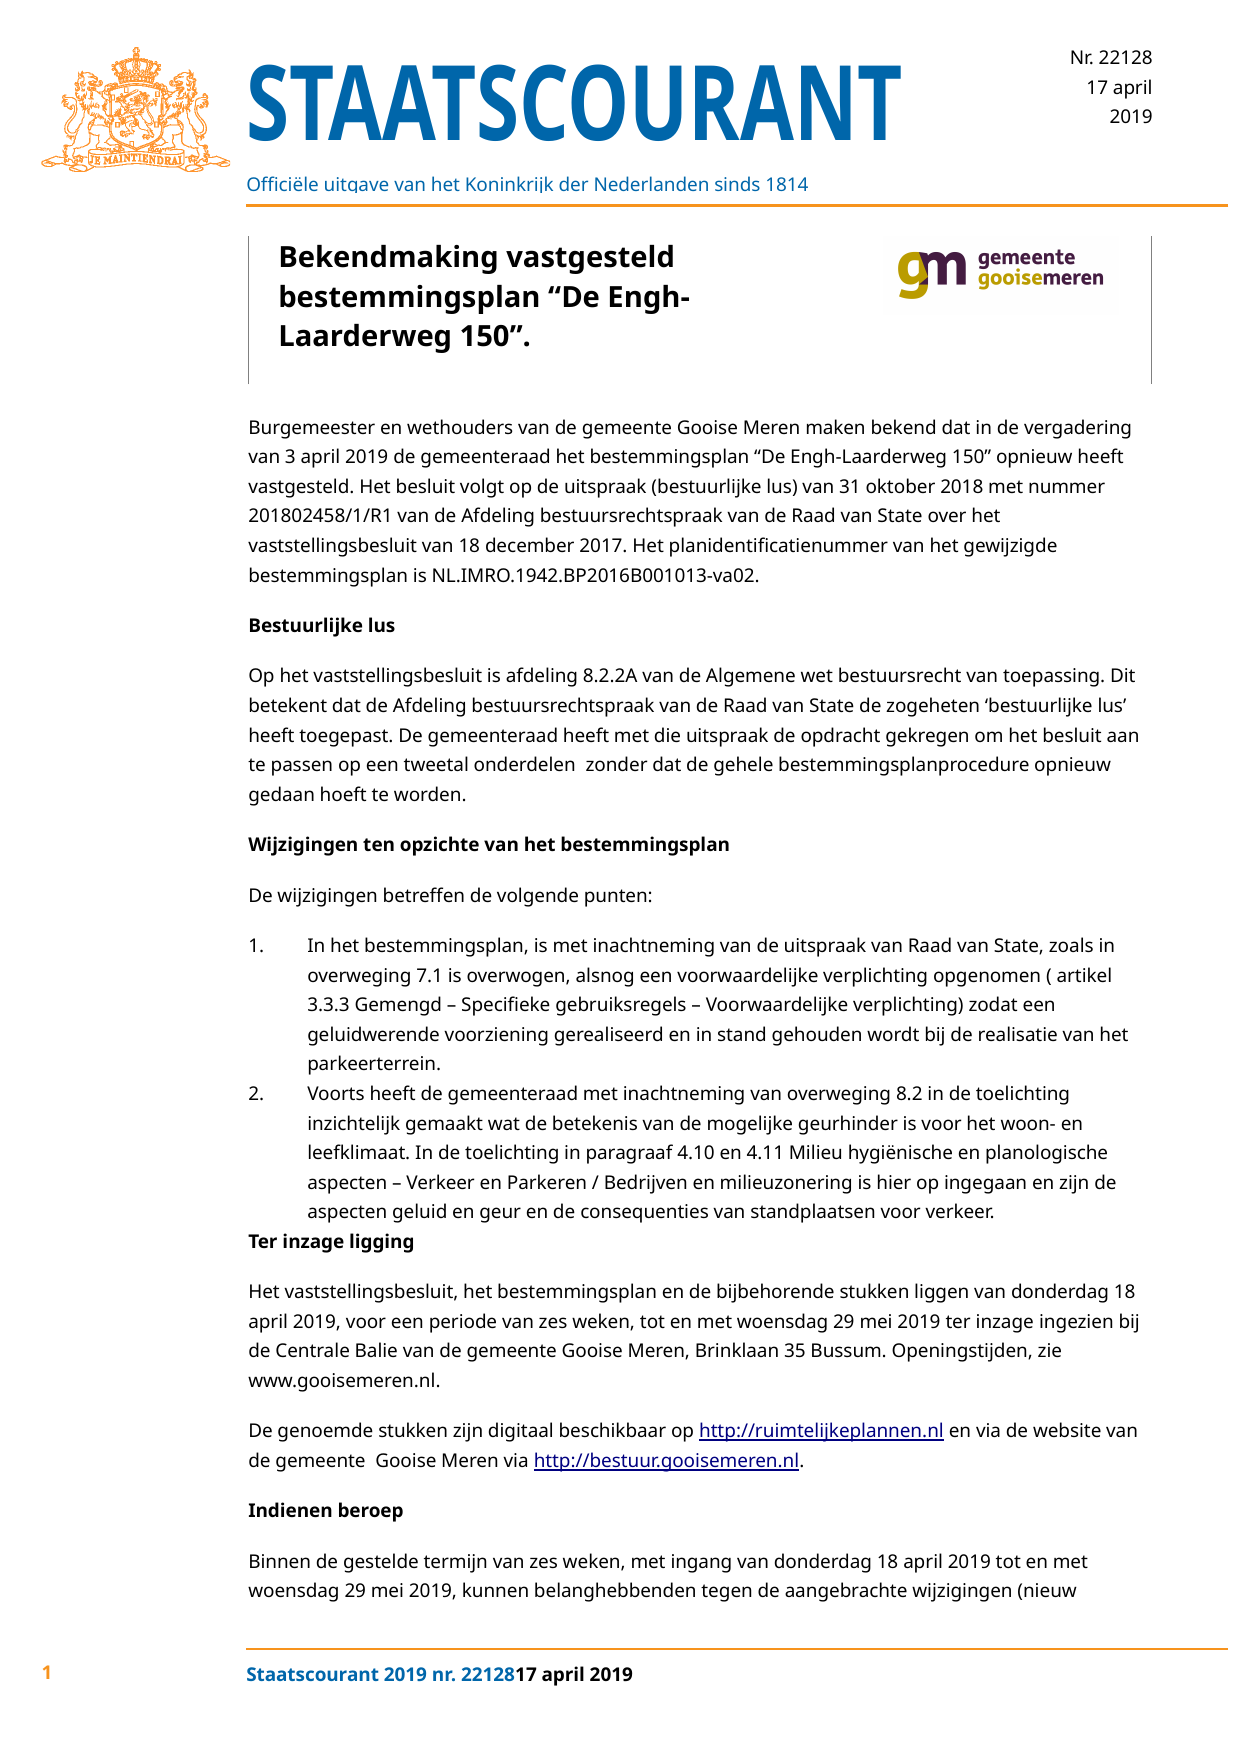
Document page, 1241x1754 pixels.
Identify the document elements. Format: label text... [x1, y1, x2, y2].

text Op het vaststellingsbesluit is afdeling 8.2.2A van de Algemene wet bestuursrecht van toepassing. Dit betekent dat de Afdeling bestuursrechtspraak van de Raad van State de zogeheten ‘bestuurlijke lus’ heeft toegepast. De gemeenteraad heeft met die uitspraak de opdracht gekregen om het besluit aan te passen op een tweetal onderdelen zonder dat de gehele bestemmingsplanprocedure opnieuw gedaan hoeft te worden. [248, 663, 1152, 807]
text De wijzigingen betreffen de volgende punten: [248, 882, 1152, 908]
text De genoemde stukken zijn digitaal beschikbaar op http://ruimtelijkeplannen.nl en via de website van de gemeente Gooise Meren via http://bestuur.gooisemeren.nl. [248, 1418, 1152, 1473]
text Burgemeester en wethouders van de gemeente Gooise Meren maken bekend dat in de vergadering van 3 april 2019 de gemeenteraad het bestemmingsplan “De Engh-Laarderweg 150” opnieuw heeft vastgesteld. Het besluit volgt op de uitspraak (bestuurlijke lus) van 31 oktober 2018 met nummer 201802458/1/R1 van de Afdeling bestuursrechtspraak van de Raad van State over het vaststellingsbesluit van 18 december 2017. Het planidentificatienummer van het gewijzigde bestemmingsplan is NL.IMRO.1942.BP2016B001013-va02. [248, 414, 1152, 588]
table_header [850, 236, 1151, 384]
text Ter inzage ligging [248, 1228, 1152, 1254]
picture [41, 47, 231, 172]
text Wijzigingen ten opzichte van het bestemmingsplan [248, 831, 1152, 857]
table_header Bekendmaking vastgesteld bestemmingsplan “De Engh-Laarderweg 150”. [249, 236, 850, 384]
text Binnen de gestelde termijn van zes weken, met ingang van donderdag 18 april 2019 tot en met woensdag 29 mei 2019, kunnen belanghebbenden tegen de aangebrachte wijzigingen (nieuw [248, 1548, 1152, 1603]
text Bestuurlijke lus [248, 612, 1152, 638]
text Het vaststellingsbesluit, het bestemmingsplan en de bijbehorende stukken liggen van donderdag 18 april 2019, voor een periode van zes weken, tot en met woensdag 29 mei 2019 ter inzage ingezien bij de Centrale Balie van de gemeente Gooise Meren, Brinklaan 35 Bussum. Openingstijden, zie www.gooisemeren.nl. [248, 1278, 1152, 1393]
text Indienen beroep [248, 1498, 1152, 1523]
picture [882, 236, 1119, 315]
list In het bestemmingsplan, is met inachtneming van de uitspraak van Raad van State, zoals in overweging 7.1 is overwogen, alsnog een voorwaardelijke verplichting opgenomen ( artikel 3.3.3 Gemengd – Specifieke gebruiksregels – Voorwaardelijke verplichting) zodat een geluidwerende voorziening gerealiseerd en in stand gehouden wordt bij de realisatie van het parkeerterrein. [248, 932, 1152, 1076]
list Voorts heeft de gemeenteraad met inachtneming van overweging 8.2 in de toelichting inzichtelijk gemaakt wat de betekenis van de mogelijke geurhinder is voor het woon- en leefklimaat. In de toelichting in paragraaf 4.10 en 4.11 Milieu hygiënische en planologische aspecten – Verkeer en Parkeren / Bedrijven en milieuzonering is hier op ingegaan en zijn de aspecten geluid en geur en de consequenties van standplaatsen voor verkeer. [248, 1080, 1152, 1224]
